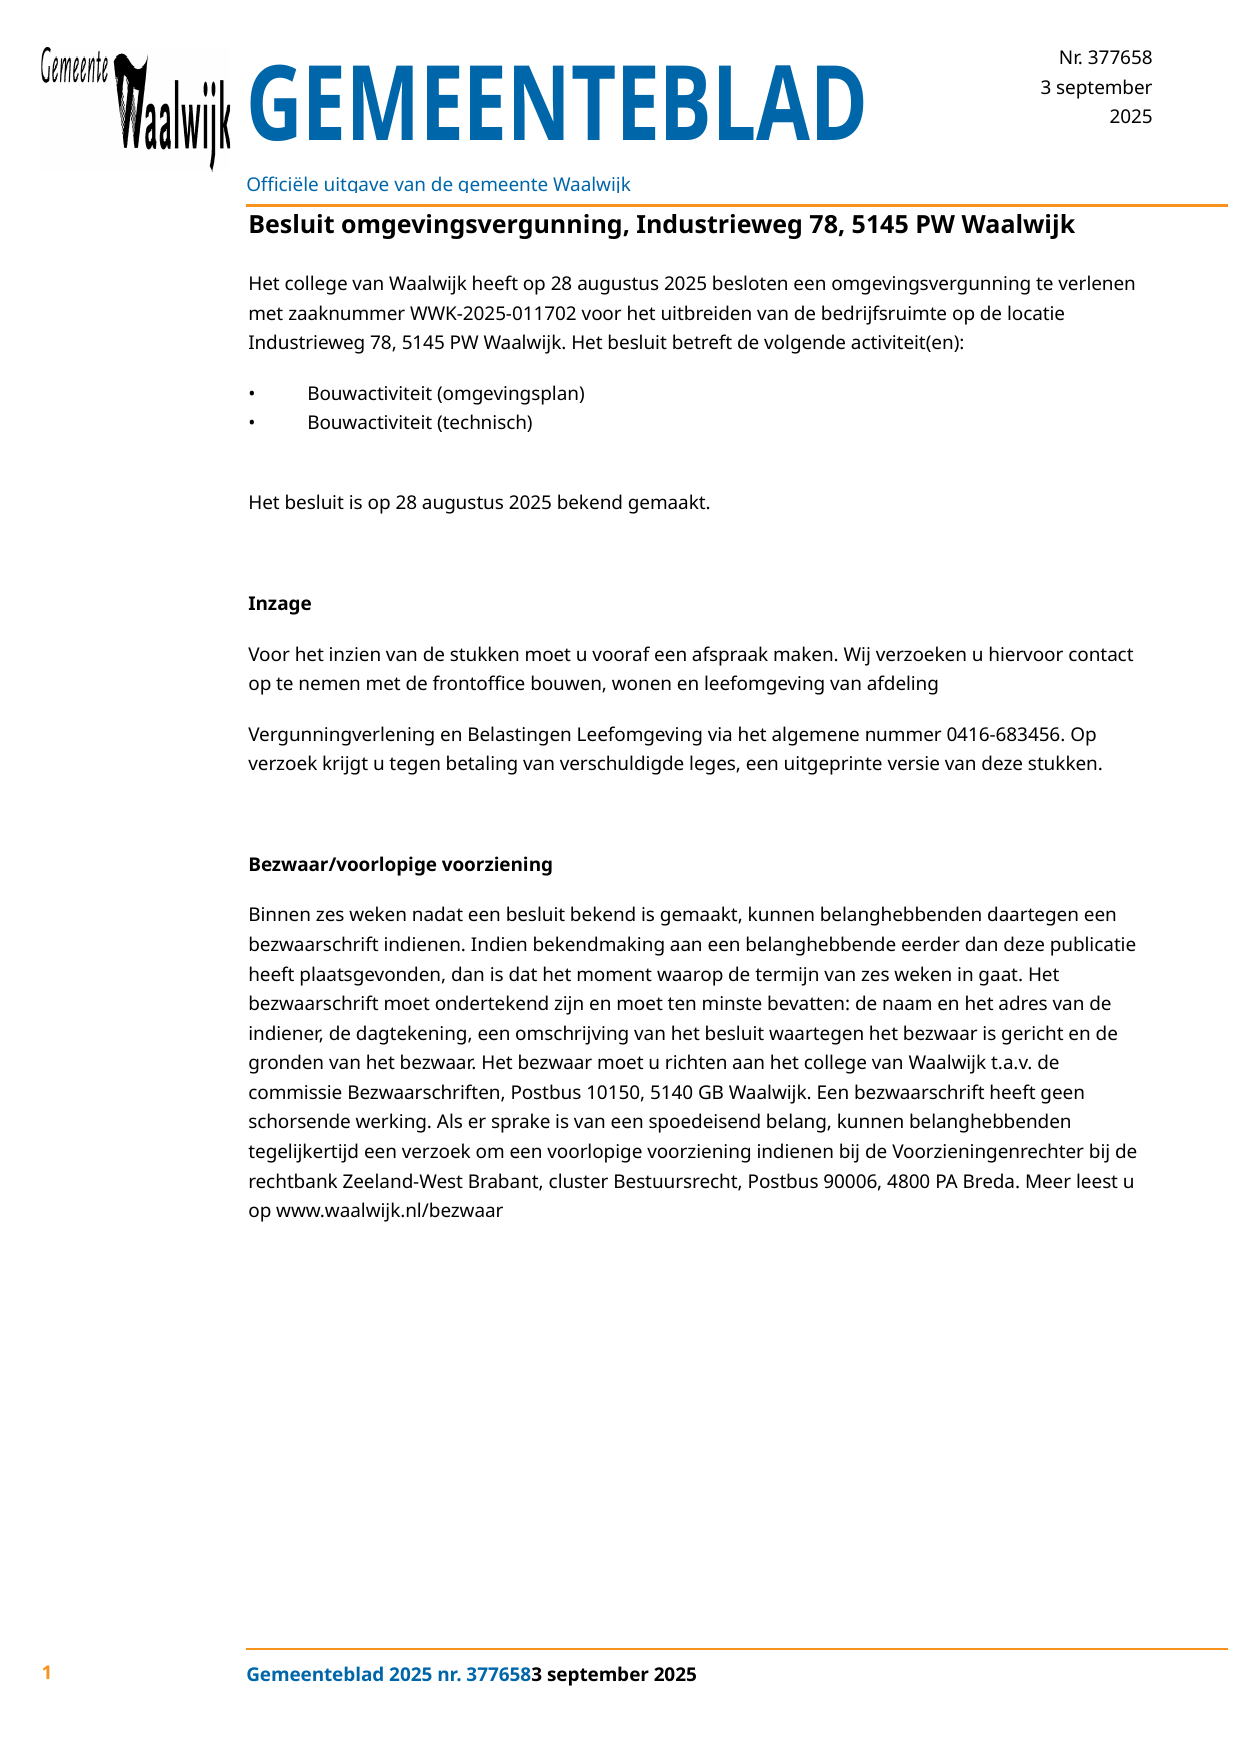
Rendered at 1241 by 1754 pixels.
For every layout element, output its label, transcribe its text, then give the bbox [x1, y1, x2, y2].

text Besluit omgevingsvergunning, Industrieweg 78, 5145 PW Waalwijk [248, 207, 1152, 241]
text Het besluit is op 28 augustus 2025 bekend gemaakt. [248, 489, 1152, 515]
text Inzage [248, 590, 1152, 616]
text Voor het inzien van de stukken moet u vooraf een afspraak maken. Wij verzoeken u hiervoor contact op te nemen met de frontoffice bouwen, wonen en leefomgeving van afdeling [248, 641, 1152, 696]
text Vergunningverlening en Belastingen Leefomgeving via het algemene nummer 0416-683456. Op verzoek krijgt u tegen betaling van verschuldigde leges, een uitgeprinte versie van deze stukken. [248, 721, 1152, 776]
list Bouwactiviteit (omgevingsplan) [248, 380, 1152, 406]
text Het college van Waalwijk heeft op 28 augustus 2025 besloten een omgevingsvergunning te verlenen met zaaknummer WWK-2025-011702 voor het uitbreiden van de bedrijfsruimte op de locatie Industrieweg 78, 5145 PW Waalwijk. Het besluit betreft de volgende activiteit(en): [248, 270, 1152, 355]
picture [41, 47, 231, 172]
text Bezwaar/voorlopige voorziening [248, 851, 1152, 877]
list Bouwactiviteit (technisch) [248, 409, 1152, 435]
text Binnen zes weken nadat een besluit bekend is gemaakt, kunnen belanghebbenden daartegen een bezwaarschrift indienen. Indien bekendmaking aan een belanghebbende eerder dan deze publicatie heeft plaatsgevonden, dan is dat het moment waarop de termijn van zes weken in gaat. Het bezwaarschrift moet ondertekend zijn en moet ten minste bevatten: de naam en het adres van de indiener, de dagtekening, een omschrijving van het besluit waartegen het bezwaar is gericht en de gronden van het bezwaar. Het bezwaar moet u richten aan het college van Waalwijk t.a.v. de commissie Bezwaarschriften, Postbus 10150, 5140 GB Waalwijk. Een bezwaarschrift heeft geen schorsende werking. Als er sprake is van een spoedeisend belang, kunnen belanghebbenden tegelijkertijd een verzoek om een voorlopige voorziening indienen bij de Voorzieningenrechter bij de rechtbank Zeeland-West Brabant, cluster Bestuursrecht, Postbus 90006, 4800 PA Breda. Meer leest u op www.waalwijk.nl/bezwaar [248, 902, 1152, 1223]
